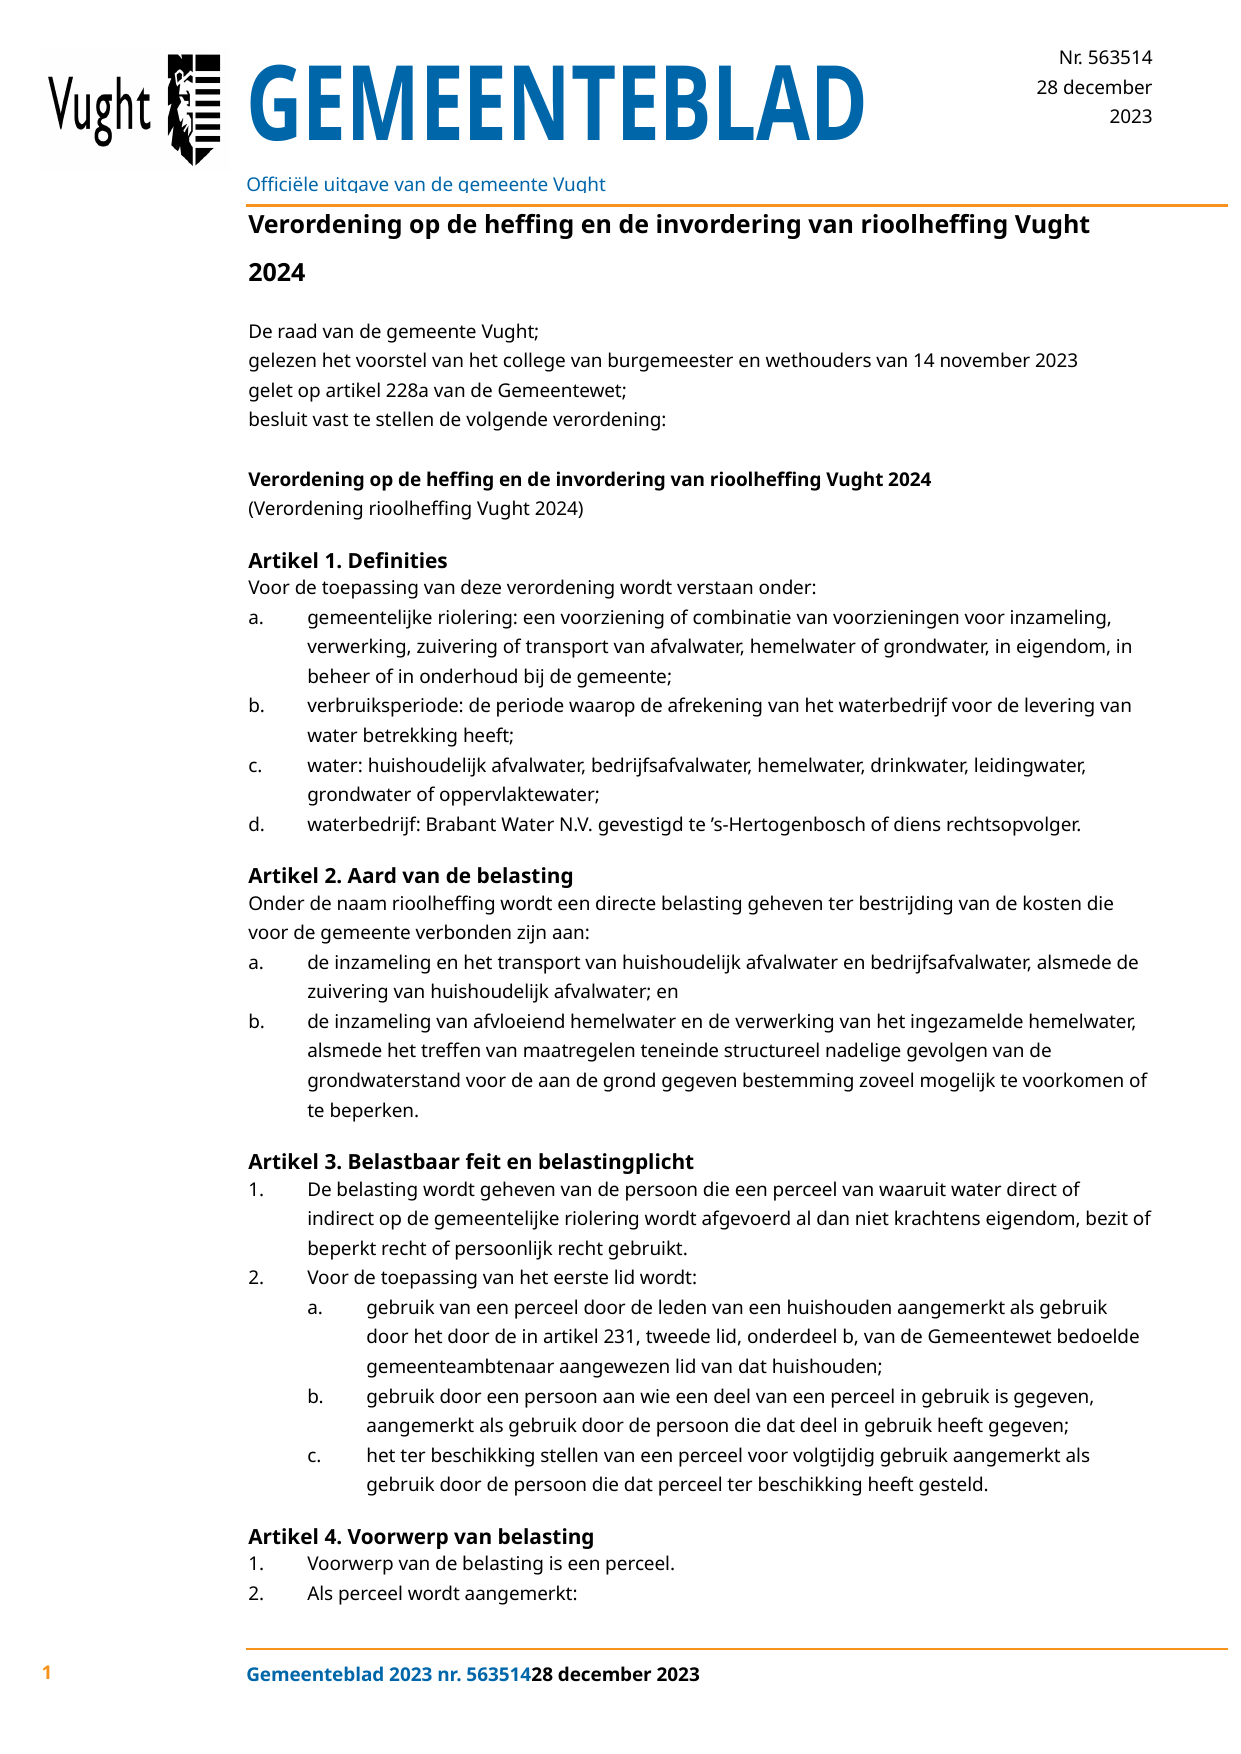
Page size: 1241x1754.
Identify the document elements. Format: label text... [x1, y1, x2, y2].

text gelezen het voorstel van het college van burgemeester en wethouders van 14 november 2023 [248, 347, 1152, 373]
text Artikel 2. Aard van de belasting [248, 861, 1152, 890]
text Verordening op de heffing en de invordering van rioolheffing Vught 2024 [248, 466, 1152, 492]
list Als perceel wordt aangemerkt: [248, 1580, 1152, 1606]
list water: huishoudelijk afvalwater, bedrijfsafvalwater, hemelwater, drinkwater, leidingwater, grondwater of oppervlaktewater; [248, 752, 1152, 807]
text Artikel 1. Definities [248, 546, 1152, 574]
list verbruiksperiode: de periode waarop de afrekening van het waterbedrijf voor de levering van water betrekking heeft; [248, 693, 1152, 748]
list het ter beschikking stellen van een perceel voor volgtijdig gebruik aangemerkt als gebruik door de persoon die dat perceel ter beschikking heeft gesteld. [307, 1442, 1152, 1497]
text besluit vast te stellen de volgende verordening: [248, 407, 1152, 432]
text Artikel 3. Belastbaar feit en belastingplicht [248, 1147, 1152, 1176]
list Voor de toepassing van het eerste lid wordt: [248, 1264, 1152, 1290]
list waterbedrijf: Brabant Water N.V. gevestigd te ’s-Hertogenbosch of diens rechtsopvolger. [248, 811, 1152, 837]
list gemeentelijke riolering: een voorziening of combinatie van voorzieningen voor inzameling, verwerking, zuivering of transport van afvalwater, hemelwater of grondwater, in eigendom, in beheer of in onderhoud bij de gemeente; [248, 604, 1152, 689]
list de inzameling en het transport van huishoudelijk afvalwater en bedrijfsafvalwater, alsmede de zuivering van huishoudelijk afvalwater; en [248, 949, 1152, 1004]
text gelet op artikel 228a van de Gemeentewet; [248, 377, 1152, 403]
list gebruik door een persoon aan wie een deel van een perceel in gebruik is gegeven, aangemerkt als gebruik door de persoon die dat deel in gebruik heeft gegeven; [307, 1383, 1152, 1438]
picture [41, 47, 231, 172]
text Onder de naam rioolheffing wordt een directe belasting geheven ter bestrijding van de kosten die voor de gemeente verbonden zijn aan: [248, 890, 1152, 945]
list De belasting wordt geheven van de persoon die een perceel van waaruit water direct of indirect op de gemeentelijke riolering wordt afgevoerd al dan niet krachtens eigendom, bezit of beperkt recht of persoonlijk recht gebruikt. [248, 1176, 1152, 1261]
text De raad van de gemeente Vught; [248, 318, 1152, 344]
text (Verordening rioolheffing Vught 2024) [248, 495, 1152, 521]
list Voorwerp van de belasting is een perceel. [248, 1550, 1152, 1576]
text Voor de toepassing van deze verordening wordt verstaan onder: [248, 574, 1152, 600]
text Artikel 4. Voorwerp van belasting [248, 1522, 1152, 1550]
list de inzameling van afvloeiend hemelwater en de verwerking van het ingezamelde hemelwater, alsmede het treffen van maatregelen teneinde structureel nadelige gevolgen van de grondwaterstand voor de aan de grond gegeven bestemming zoveel mogelijk te voorkomen of te beperken. [248, 1008, 1152, 1123]
list gebruik van een perceel door de leden van een huishouden aangemerkt als gebruik door het door de in artikel 231, tweede lid, onderdeel b, van de Gemeentewet bedoelde gemeenteambtenaar aangewezen lid van dat huishouden; [307, 1294, 1152, 1379]
text Verordening op de heffing en de invordering van rioolheffing Vught 2024 [248, 207, 1152, 288]
